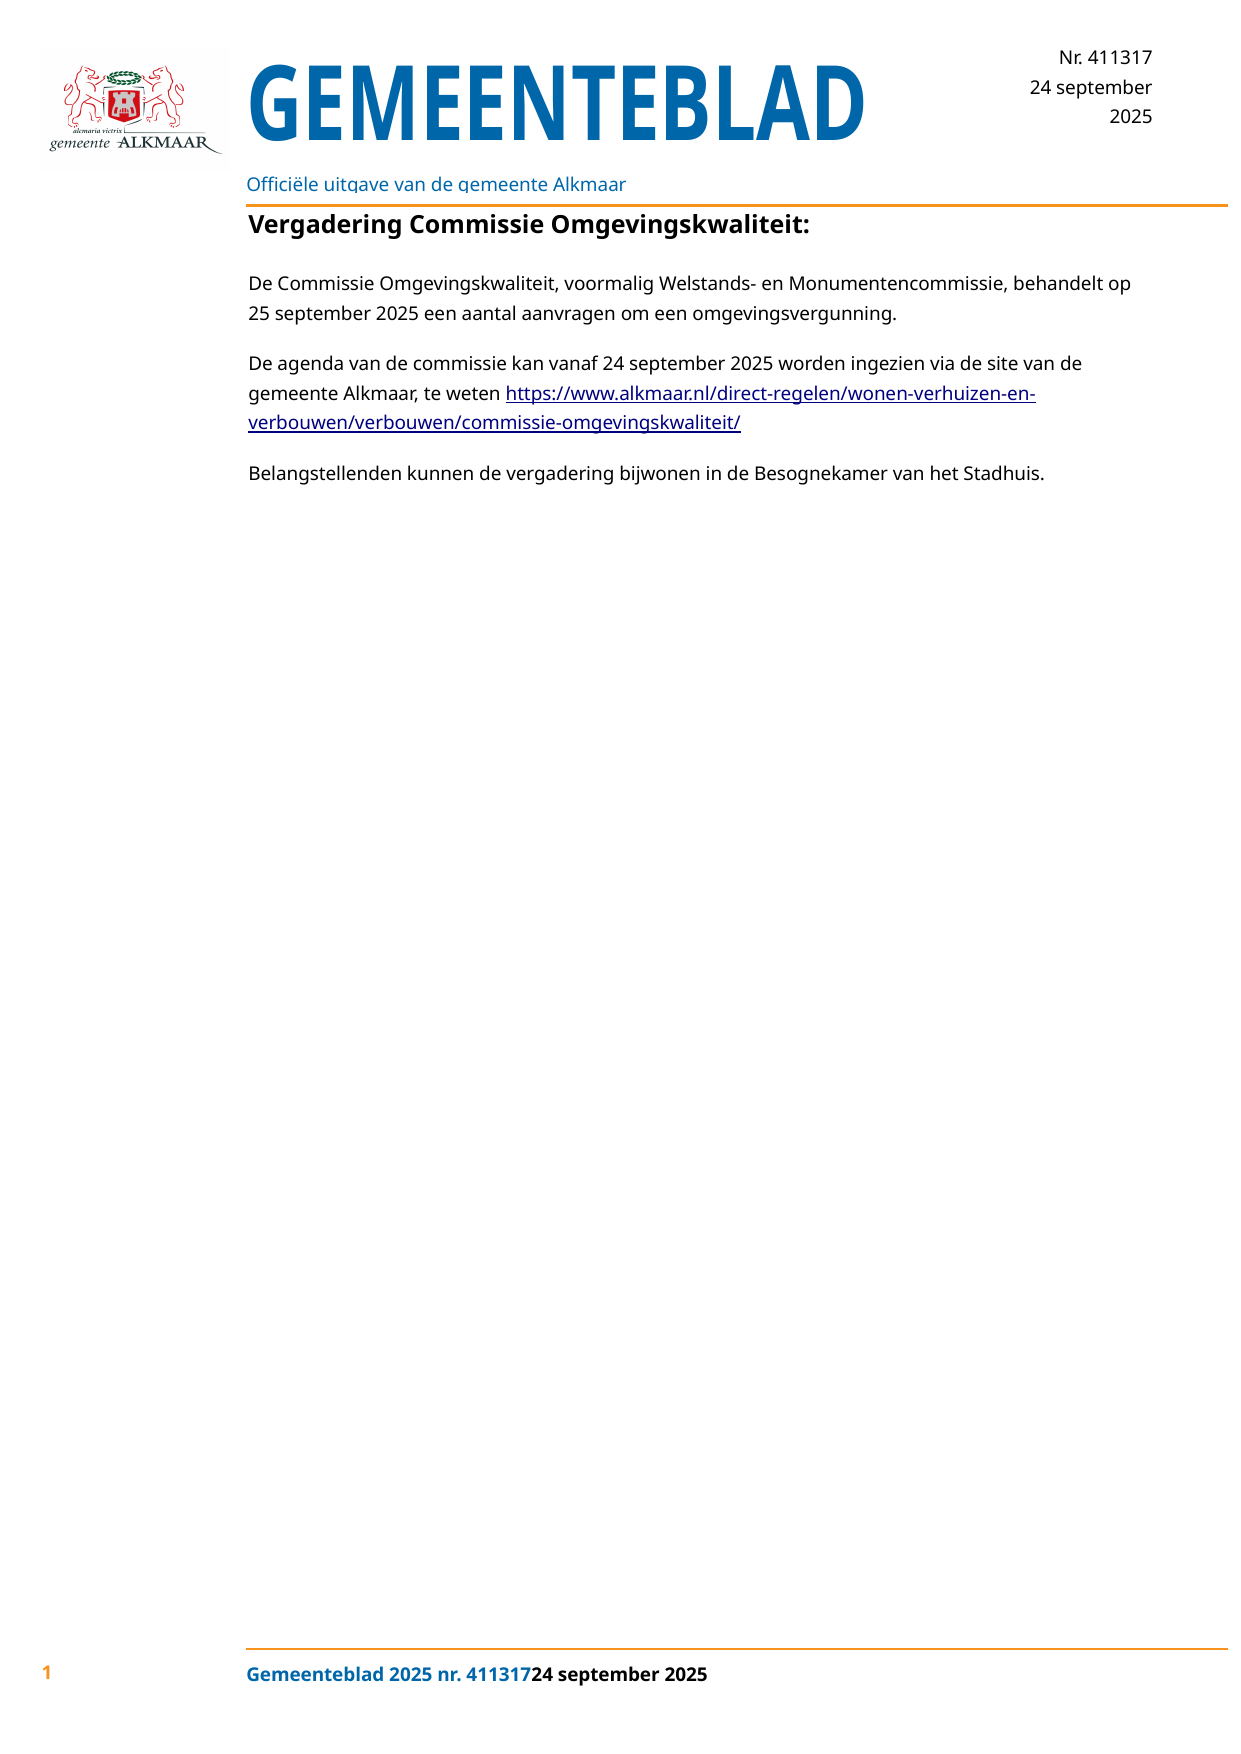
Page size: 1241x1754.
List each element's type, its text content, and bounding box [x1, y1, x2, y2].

picture [41, 47, 231, 172]
text De Commissie Omgevingskwaliteit, voormalig Welstands- en Monumentencommissie, behandelt op 25 september 2025 een aantal aanvragen om een omgevingsvergunning. [248, 270, 1152, 326]
text Vergadering Commissie Omgevingskwaliteit: [248, 207, 1152, 241]
text Belangstellenden kunnen de vergadering bijwonen in de Besognekamer van het Stadhuis. [248, 460, 1152, 486]
text De agenda van de commissie kan vanaf 24 september 2025 worden ingezien via de site van de gemeente Alkmaar, te weten https://www.alkmaar.nl/direct-regelen/wonen-verhuizen-en-verbouwen/verbouwen/commissie-omgevingskwaliteit/ [248, 350, 1152, 435]
